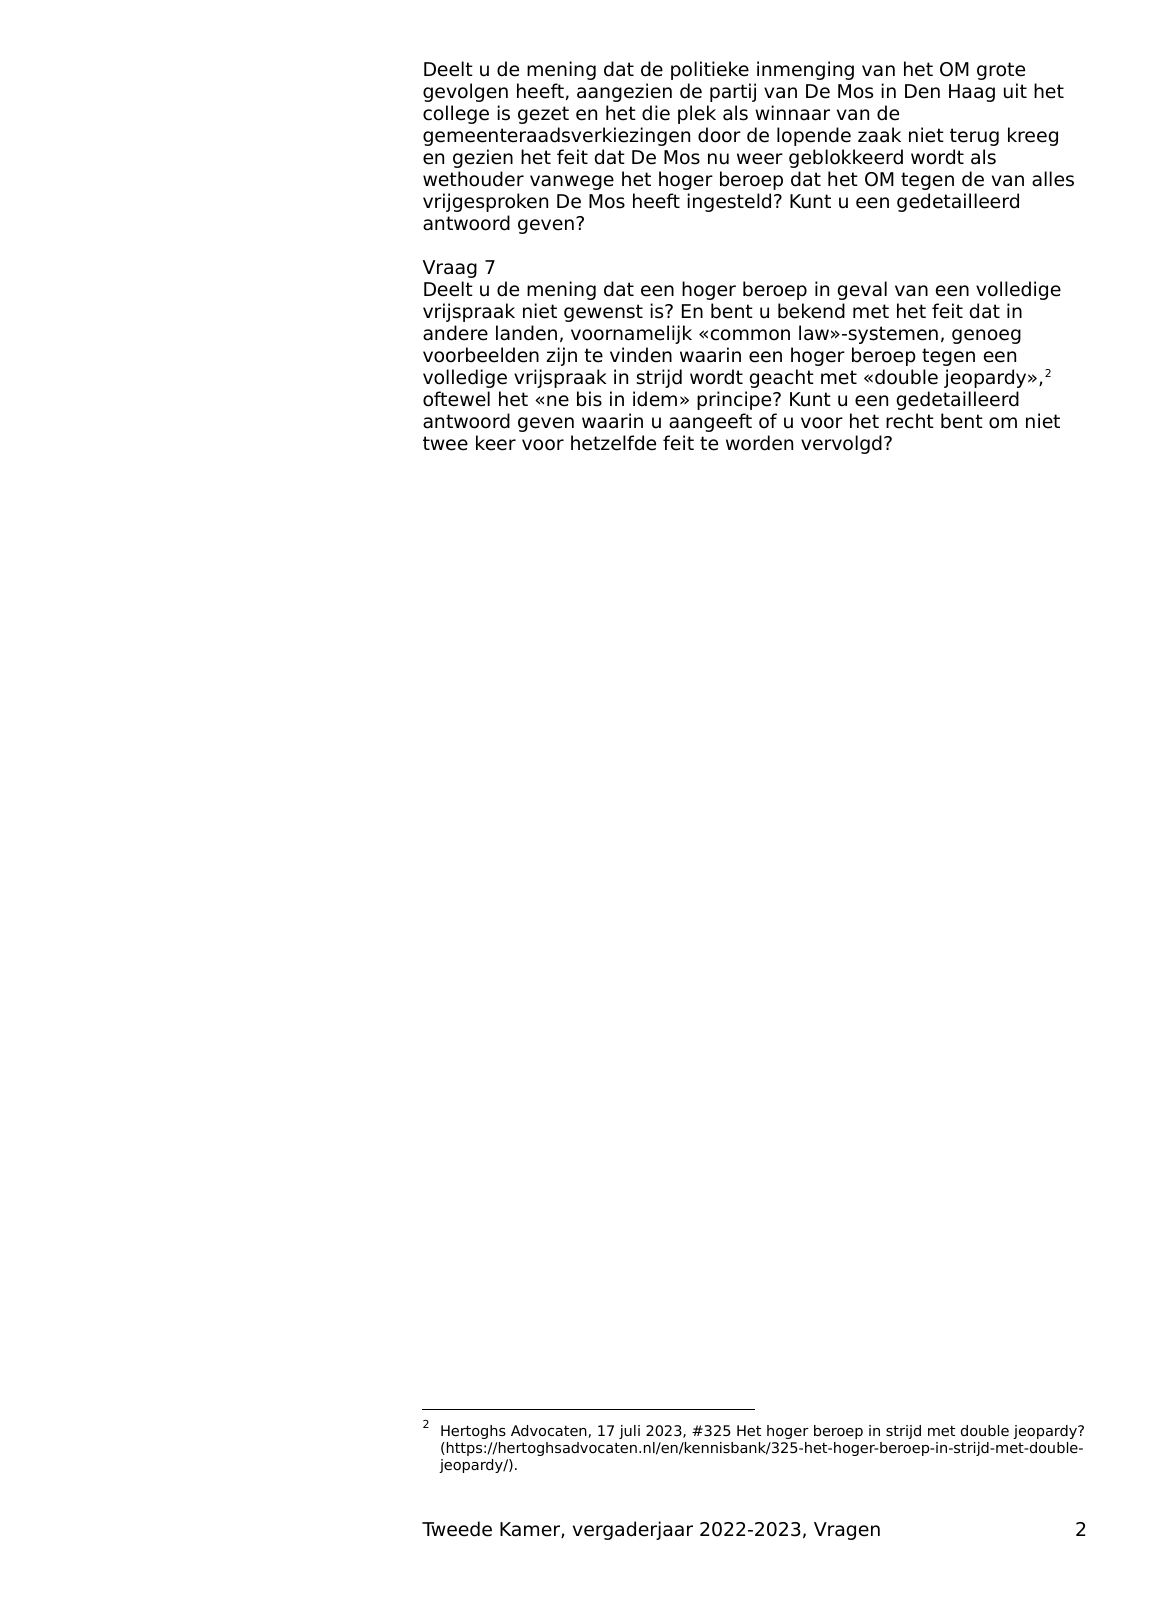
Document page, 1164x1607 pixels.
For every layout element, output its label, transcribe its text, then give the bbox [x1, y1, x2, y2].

text Hertoghs Advocaten, 17 juli 2023, #325 Het hoger beroep in strijd met double jeopardy? (https://hertoghsadvocaten.nl/en/kennisbank/325-het-hoger-beroep-in-strijd-met-double-jeopardy/). [422, 1418, 1087, 1474]
text Vraag 7 [422, 257, 1087, 279]
text Deelt u de mening dat de politieke inmenging van het OM grote gevolgen heeft, aangezien de partij van De Mos in Den Haag uit het college is gezet en het die plek als winnaar van de gemeenteraadsverkiezingen door de lopende zaak niet terug kreeg en gezien het feit dat De Mos nu weer geblokkeerd wordt als wethouder vanwege het hoger beroep dat het OM tegen de van alles vrijgesproken De Mos heeft ingesteld? Kunt u een gedetailleerd antwoord geven? [422, 59, 1087, 235]
text Deelt u de mening dat een hoger beroep in geval van een volledige vrijspraak niet gewenst is? En bent u bekend met het feit dat in andere landen, voornamelijk «common law»-systemen, genoeg voorbeelden zijn te vinden waarin een hoger beroep tegen een volledige vrijspraak in strijd wordt geacht met «double jeopardy», oftewel het «ne bis in idem» principe? Kunt u een gedetailleerd antwoord geven waarin u aangeeft of u voor het recht bent om niet twee keer voor hetzelfde feit te worden vervolgd? [422, 279, 1087, 455]
